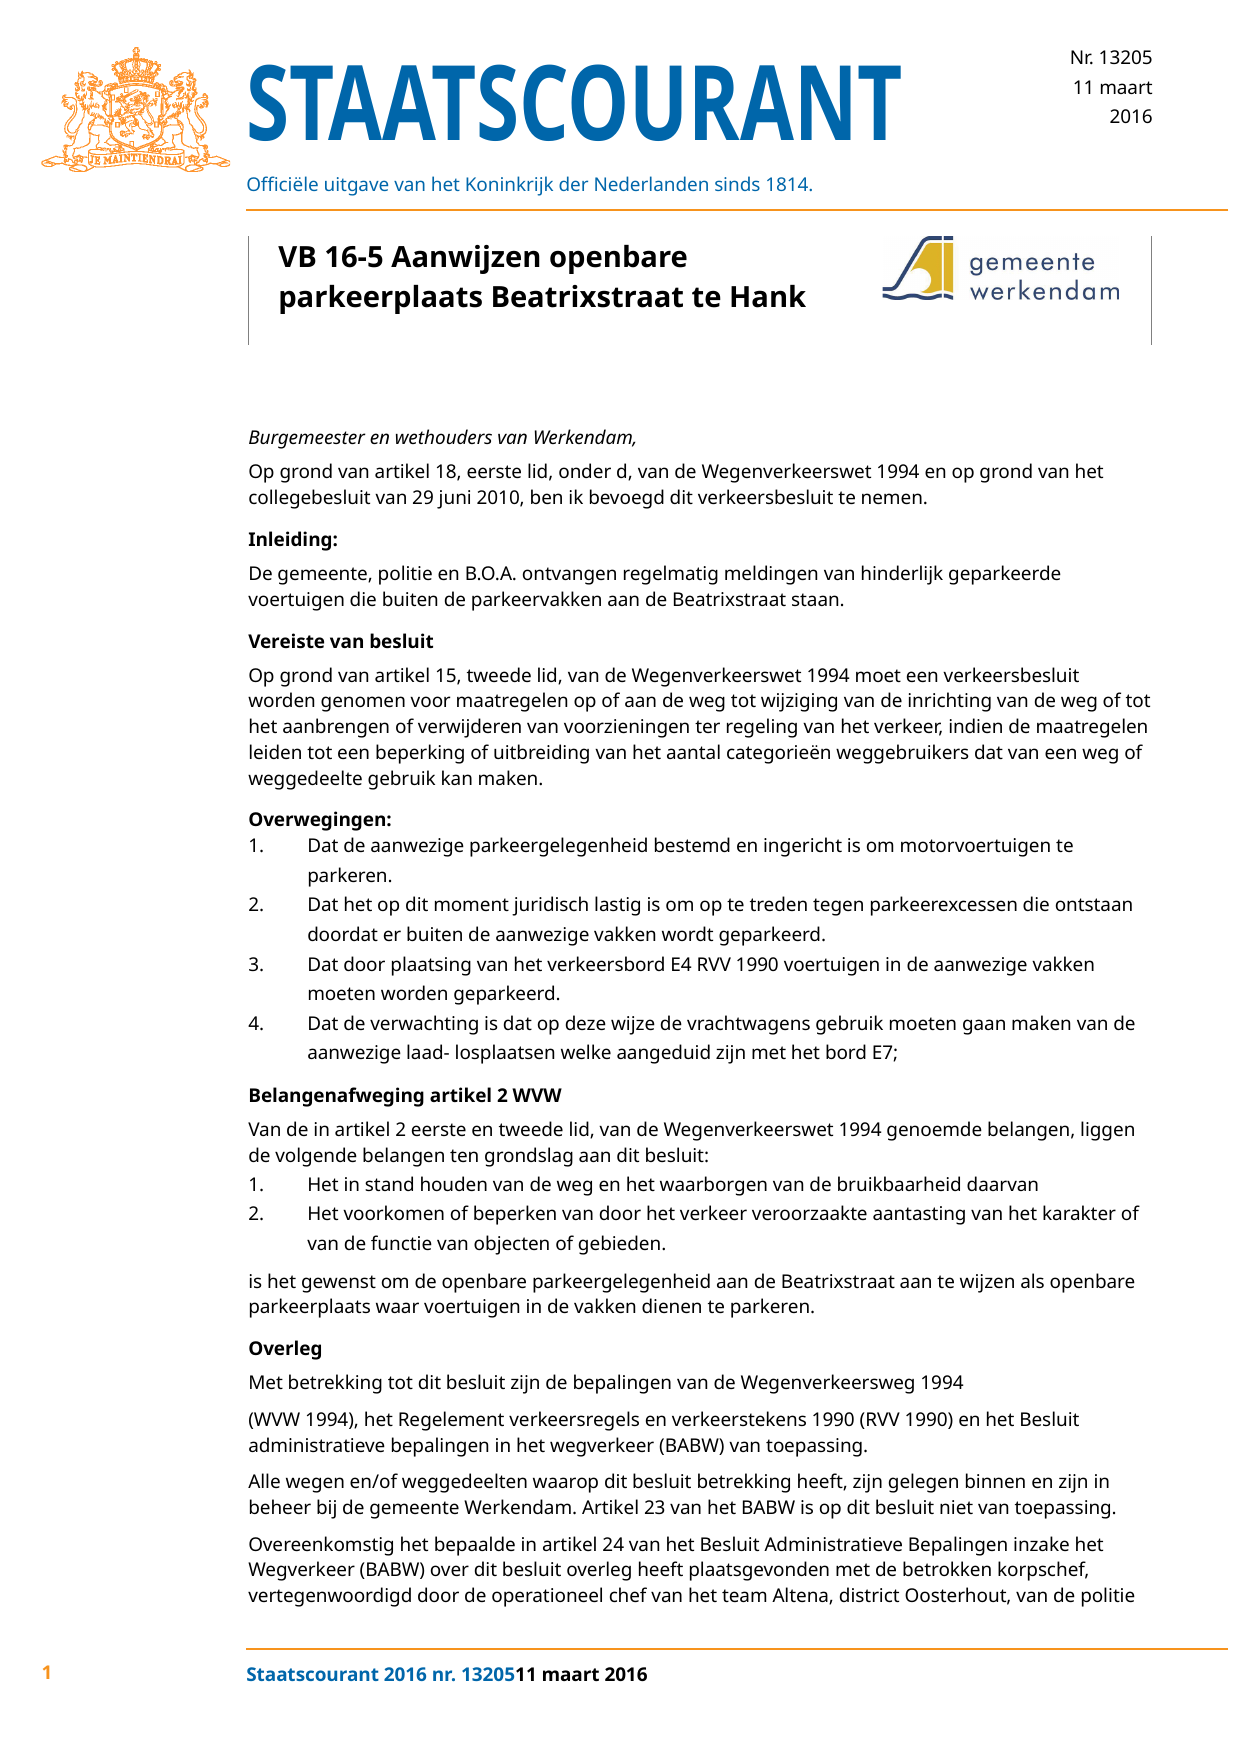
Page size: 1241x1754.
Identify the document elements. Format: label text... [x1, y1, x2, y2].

text Van de in artikel 2 eerste en tweede lid, van de Wegenverkeerswet 1994 genoemde belangen, liggen de volgende belangen ten grondslag aan dit besluit: [248, 1117, 1152, 1168]
text Op grond van artikel 18, eerste lid, onder d, van de Wegenverkeerswet 1994 en op grond van het collegebesluit van 29 juni 2010, ben ik bevoegd dit verkeersbesluit te nemen. [248, 458, 1152, 510]
text Op grond van artikel 15, tweede lid, van de Wegenverkeerswet 1994 moet een verkeersbesluit worden genomen voor maatregelen op of aan de weg tot wijziging van de inrichting van de weg of tot het aanbrengen of verwijderen van voorzieningen ter regeling van het verkeer, indien de maatregelen leiden tot een beperking of uitbreiding van het aantal categorieën weggebruikers dat van een weg of weggedeelte gebruik kan maken. [248, 662, 1152, 791]
list Dat de verwachting is dat op deze wijze de vrachtwagens gebruik moeten gaan maken van de aanwezige laad- losplaatsen welke aangeduid zijn met het bord E7; [248, 1010, 1152, 1065]
text is het gewenst om de openbare parkeergelegenheid aan de Beatrixstraat aan te wijzen als openbare parkeerplaats waar voertuigen in de vakken dienen te parkeren. [248, 1268, 1152, 1319]
list Dat door plaatsing van het verkeersbord E4 RVV 1990 voertuigen in de aanwezige vakken moeten worden geparkeerd. [248, 951, 1152, 1006]
text (WVW 1994), het Regelement verkeersregels en verkeerstekens 1990 (RVV 1990) en het Besluit administratieve bepalingen in het wegverkeer (BABW) van toepassing. [248, 1406, 1152, 1458]
text Met betrekking tot dit besluit zijn de bepalingen van de Wegenverkeersweg 1994 [248, 1369, 1152, 1395]
text Overleg [248, 1335, 1152, 1361]
text Belangenafweging artikel 2 WVW [248, 1083, 1152, 1108]
table_header [850, 236, 1151, 345]
text De gemeente, politie en B.O.A. ontvangen regelmatig meldingen van hinderlijk geparkeerde voertuigen die buiten de parkeervakken aan de Beatrixstraat staan. [248, 560, 1152, 612]
text Overwegingen: [248, 807, 1152, 832]
list Dat het op dit moment juridisch lastig is om op te treden tegen parkeerexcessen die ontstaan doordat er buiten de aanwezige vakken wordt geparkeerd. [248, 892, 1152, 947]
text Burgemeester en wethouders van Werkendam, [248, 424, 1152, 450]
text Vereiste van besluit [248, 628, 1152, 653]
text Alle wegen en/of weggedeelten waarop dit besluit betrekking heeft, zijn gelegen binnen en zijn in beheer bij de gemeente Werkendam. Artikel 23 van het BABW is op dit besluit niet van toepassing. [248, 1468, 1152, 1520]
text Overeenkomstig het bepaalde in artikel 24 van het Besluit Administratieve Bepalingen inzake het Wegverkeer (BABW) over dit besluit overleg heeft plaatsgevonden met de betrokken korpschef, vertegenwoordigd door de operationeel chef van het team Altena, district Oosterhout, van de politie [248, 1531, 1152, 1608]
text Inleiding: [248, 526, 1152, 552]
picture [41, 47, 231, 172]
list Dat de aanwezige parkeergelegenheid bestemd en ingericht is om motorvoertuigen te parkeren. [248, 832, 1152, 888]
table_header VB 16-5 Aanwijzen openbare parkeerplaats Beatrixstraat te Hank [249, 236, 850, 345]
list Het in stand houden van de weg en het waarborgen van de bruikbaarheid daarvan [248, 1171, 1152, 1196]
picture [882, 236, 1119, 300]
list Het voorkomen of beperken van door het verkeer veroorzaakte aantasting van het karakter of van de functie van objecten of gebieden. [248, 1200, 1152, 1256]
